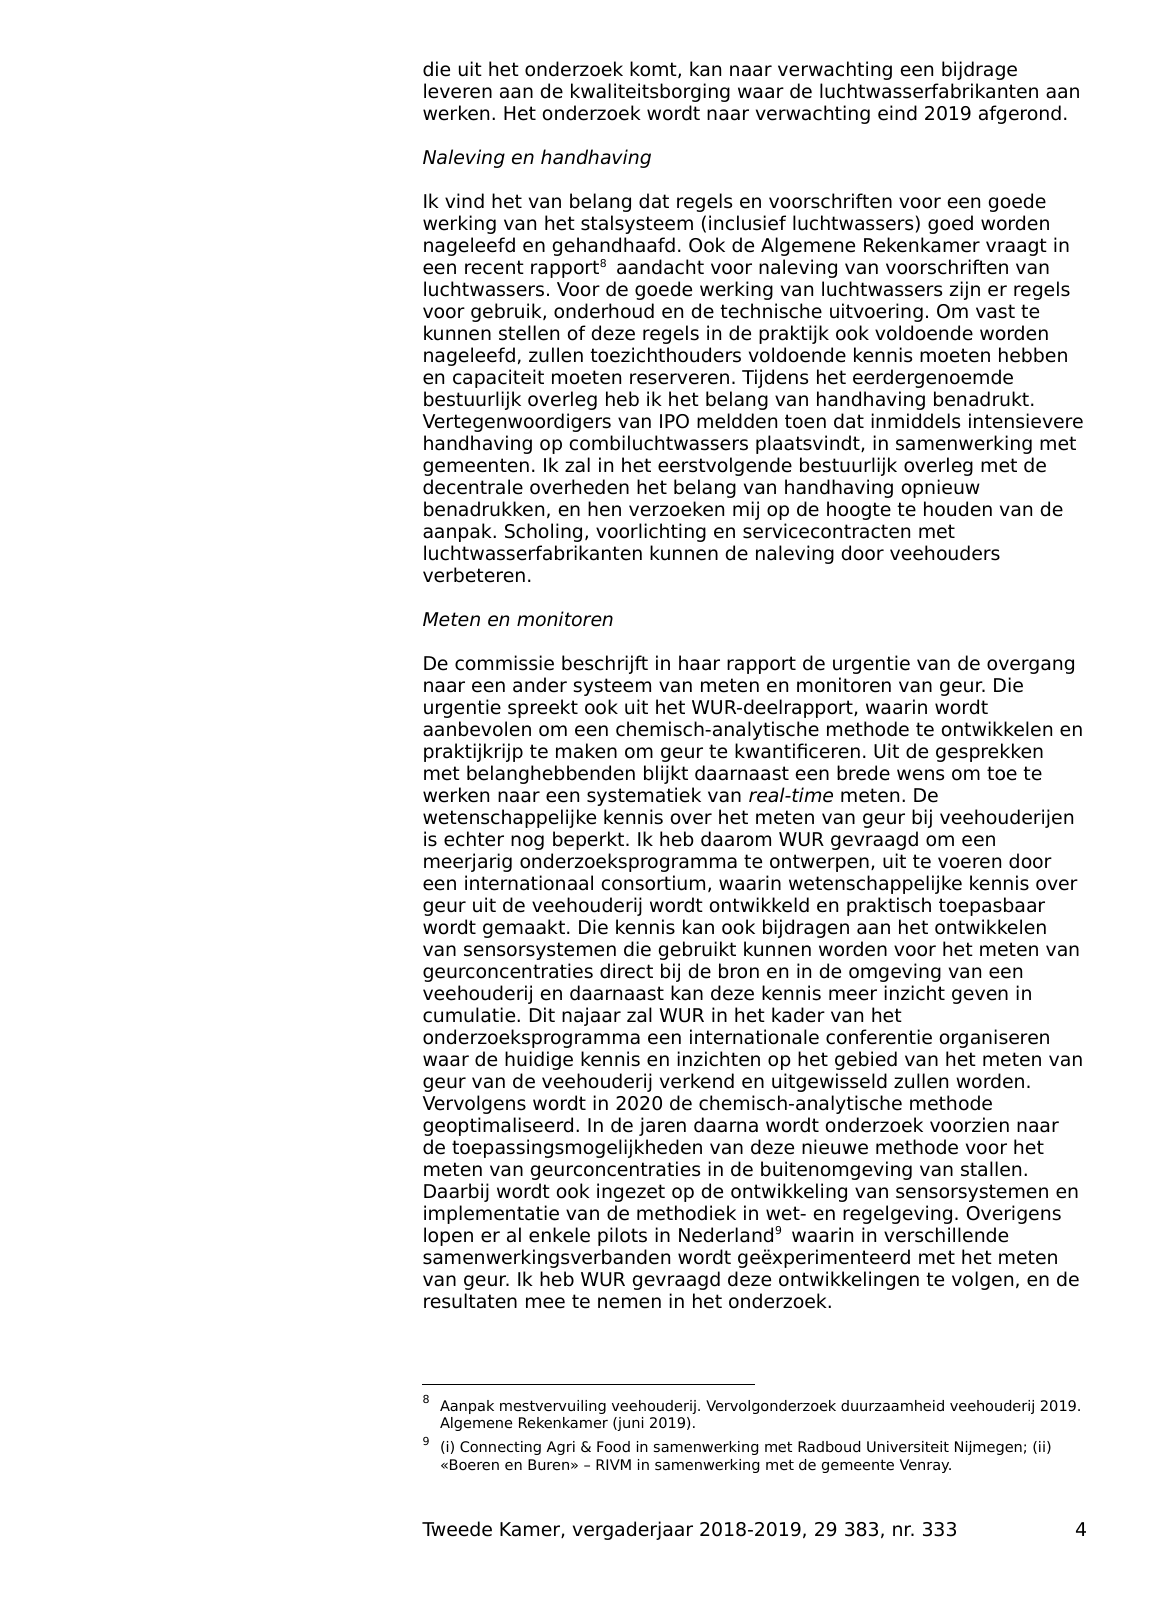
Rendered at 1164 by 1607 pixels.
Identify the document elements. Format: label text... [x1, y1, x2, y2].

text (i) Connecting Agri & Food in samenwerking met Radboud Universiteit Nijmegen; (ii) «Boeren en Buren» – RIVM in samenwerking met de gemeente Venray. [422, 1435, 1087, 1474]
text De commissie beschrijft in haar rapport de urgentie van de overgang naar een ander systeem van meten en monitoren van geur. Die urgentie spreekt ook uit het WUR-deelrapport, waarin wordt aanbevolen om een chemisch-analytische methode te ontwikkelen en praktijkrijp te maken om geur te kwantificeren. Uit de gesprekken met belanghebbenden blijkt daarnaast een brede wens om toe te werken naar een systematiek van real-time meten. De wetenschappelijke kennis over het meten van geur bij veehouderijen is echter nog beperkt. Ik heb daarom WUR gevraagd om een meerjarig onderzoeksprogramma te ontwerpen, uit te voeren door een internationaal consortium, waarin wetenschappelijke kennis over geur uit de veehouderij wordt ontwikkeld en praktisch toepasbaar wordt gemaakt. Die kennis kan ook bijdragen aan het ontwikkelen van sensorsystemen die gebruikt kunnen worden voor het meten van geurconcentraties direct bij de bron en in de omgeving van een veehouderij en daarnaast kan deze kennis meer inzicht geven in cumulatie. Dit najaar zal WUR in het kader van het onderzoeksprogramma een internationale conferentie organiseren waar de huidige kennis en inzichten op het gebied van het meten van geur van de veehouderij verkend en uitgewisseld zullen worden. Vervolgens wordt in 2020 de chemisch-analytische methode geoptimaliseerd. In de jaren daarna wordt onderzoek voorzien naar de toepassingsmogelijkheden van deze nieuwe methode voor het meten van geurconcentraties in de buitenomgeving van stallen. Daarbij wordt ook ingezet op de ontwikkeling van sensorsystemen en implementatie van de methodiek in wet- en regelgeving. Overigens lopen er al enkele pilots in Nederland waarin in verschillende samenwerkingsverbanden wordt geëxperimenteerd met het meten van geur. Ik heb WUR gevraagd deze ontwikkelingen te volgen, en de resultaten mee te nemen in het onderzoek. [422, 653, 1087, 1313]
text Ik vind het van belang dat regels en voorschriften voor een goede werking van het stalsysteem (inclusief luchtwassers) goed worden nageleefd en gehandhaafd. Ook de Algemene Rekenkamer vraagt in een recent rapport aandacht voor naleving van voorschriften van luchtwassers. Voor de goede werking van luchtwassers zijn er regels voor gebruik, onderhoud en de technische uitvoering. Om vast te kunnen stellen of deze regels in de praktijk ook voldoende worden nageleefd, zullen toezichthouders voldoende kennis moeten hebben en capaciteit moeten reserveren. Tijdens het eerdergenoemde bestuurlijk overleg heb ik het belang van handhaving benadrukt. Vertegenwoordigers van IPO meldden toen dat inmiddels intensievere handhaving op combiluchtwassers plaatsvindt, in samenwerking met gemeenten. Ik zal in het eerstvolgende bestuurlijk overleg met de decentrale overheden het belang van handhaving opnieuw benadrukken, en hen verzoeken mij op de hoogte te houden van de aanpak. Scholing, voorlichting en servicecontracten met luchtwasserfabrikanten kunnen de naleving door veehouders verbeteren. [422, 191, 1087, 587]
text die uit het onderzoek komt, kan naar verwachting een bijdrage leveren aan de kwaliteitsborging waar de luchtwasserfabrikanten aan werken. Het onderzoek wordt naar verwachting eind 2019 afgerond. [422, 59, 1087, 125]
subtitle Meten en monitoren [422, 609, 1087, 631]
subtitle Naleving en handhaving [422, 147, 1087, 169]
text Aanpak mestvervuiling veehouderij. Vervolgonderzoek duurzaamheid veehouderij 2019. Algemene Rekenkamer (juni 2019). [422, 1393, 1087, 1432]
